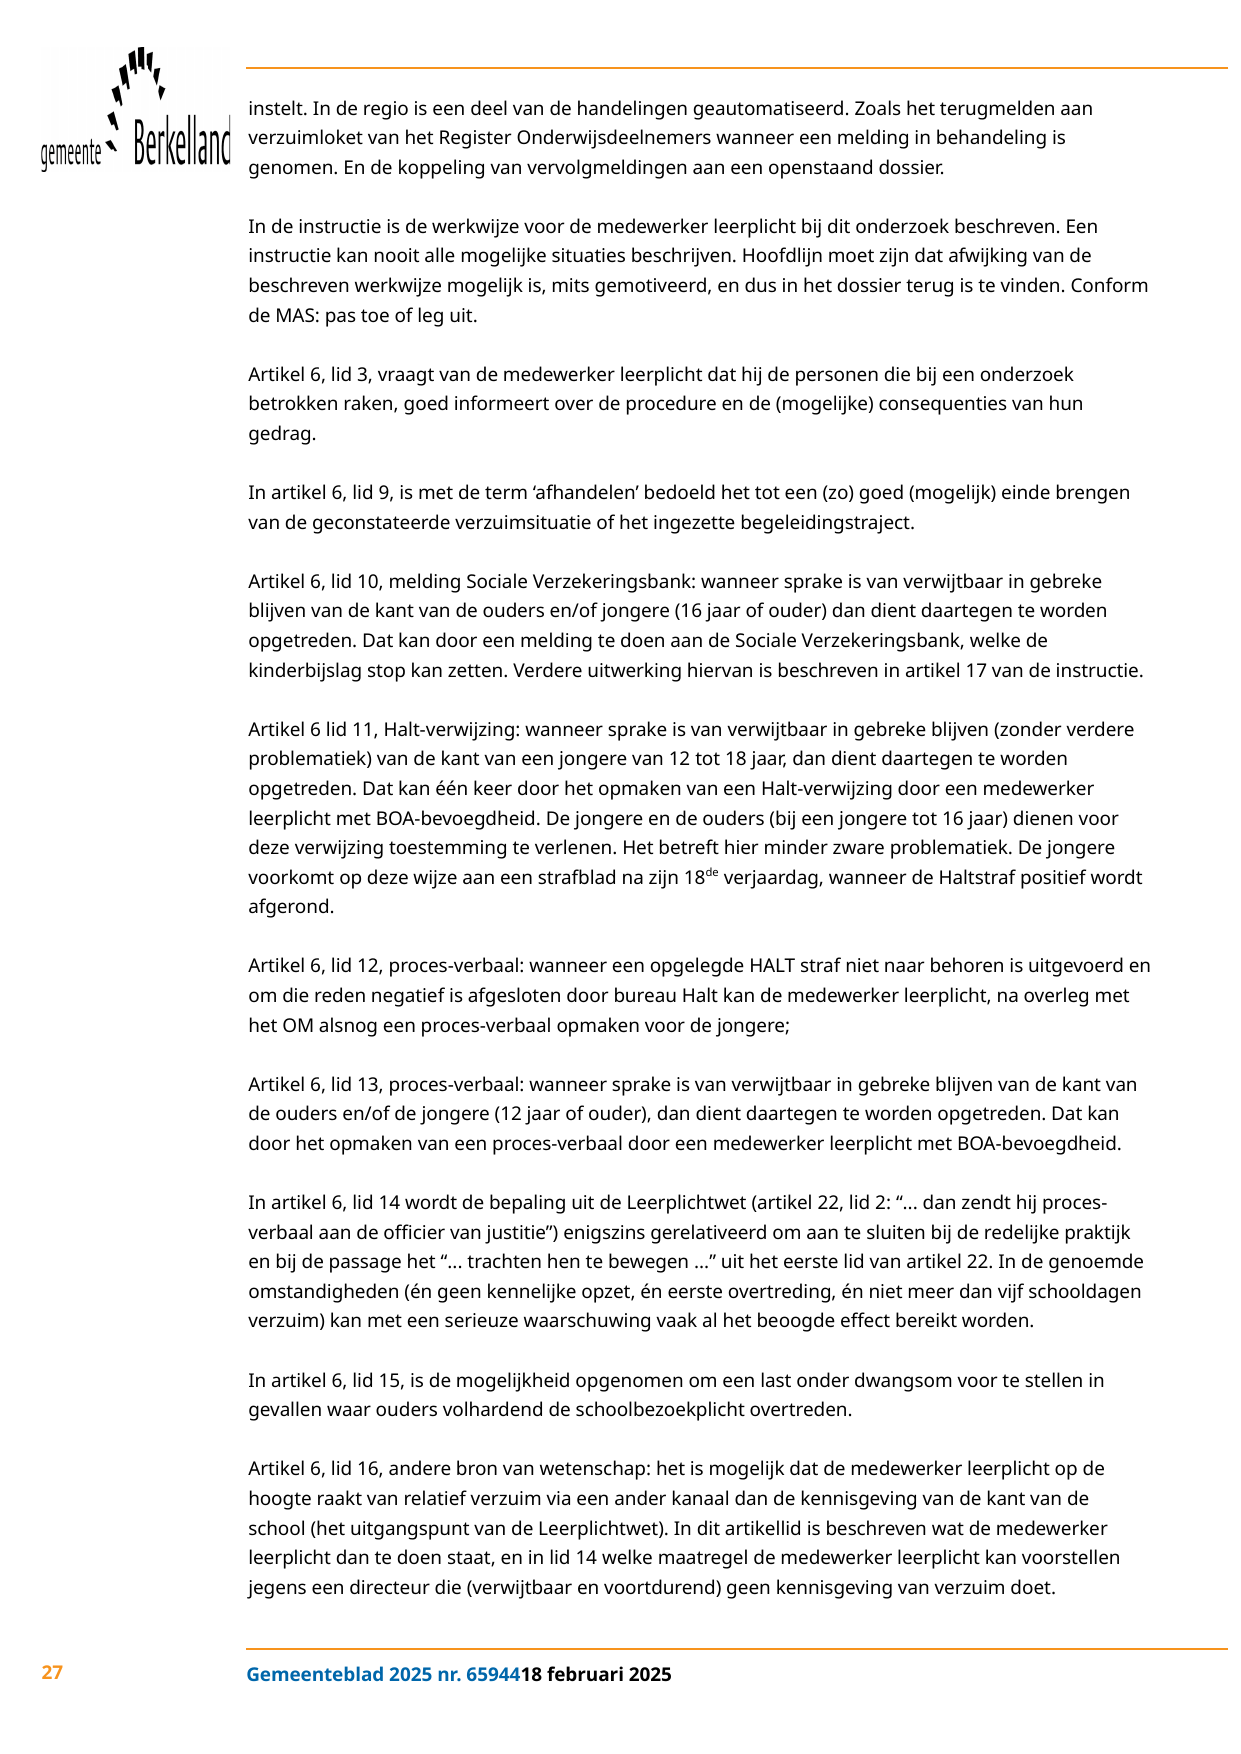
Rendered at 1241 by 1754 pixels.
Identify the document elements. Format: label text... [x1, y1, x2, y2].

text In artikel 6, lid 14 wordt de bepaling uit de Leerplichtwet (artikel 22, lid 2: “... dan zendt hij proces-verbaal aan de officier van justitie”) enigszins gerelativeerd om aan te sluiten bij de redelijke praktijk en bij de passage het “... trachten hen te bewegen ...” uit het eerste lid van artikel 22. In de genoemde omstandigheden (én geen kennelijke opzet, én eerste overtreding, én niet meer dan vijf schooldagen verzuim) kan met een serieuze waarschuwing vaak al het beoogde effect bereikt worden. [248, 1189, 1152, 1333]
text In artikel 6, lid 9, is met de term ‘afhandelen’ bedoeld het tot een (zo) goed (mogelijk) einde brengen van de geconstateerde verzuimsituatie of het ingezette begeleidingstraject. [248, 479, 1152, 535]
text instelt. In de regio is een deel van de handelingen geautomatiseerd. Zoals het terugmelden aan verzuimloket van het Register Onderwijsdeelnemers wanneer een melding in behandeling is genomen. En de koppeling van vervolgmeldingen aan een openstaand dossier. [248, 95, 1152, 180]
text Artikel 6, lid 13, proces-verbaal: wanneer sprake is van verwijtbaar in gebreke blijven van de kant van de ouders en/of de jongere (12 jaar of ouder), dan dient daartegen te worden opgetreden. Dat kan door het opmaken van een proces-verbaal door een medewerker leerplicht met BOA-bevoegdheid. [248, 1071, 1152, 1156]
text Artikel 6, lid 16, andere bron van wetenschap: het is mogelijk dat de medewerker leerplicht op de hoogte raakt van relatief verzuim via een ander kanaal dan de kennisgeving van de kant van de school (het uitgangspunt van de Leerplichtwet). In dit artikellid is beschreven wat de medewerker leerplicht dan te doen staat, en in lid 14 welke maatregel de medewerker leerplicht kan voorstellen jegens een directeur die (verwijtbaar en voortdurend) geen kennisgeving van verzuim doet. [248, 1456, 1152, 1600]
picture [41, 47, 231, 172]
text Artikel 6, lid 3, vraagt van de medewerker leerplicht dat hij de personen die bij een onderzoek betrokken raken, goed informeert over de procedure en de (mogelijke) consequenties van hun gedrag. [248, 361, 1152, 446]
text Artikel 6, lid 12, proces-verbaal: wanneer een opgelegde HALT straf niet naar behoren is uitgevoerd en om die reden negatief is afgesloten door bureau Halt kan de medewerker leerplicht, na overleg met het OM alsnog een proces-verbaal opmaken voor de jongere; [248, 953, 1152, 1038]
text In artikel 6, lid 15, is de mogelijkheid opgenomen om een last onder dwangsom voor te stellen in gevallen waar ouders volhardend de schoolbezoekplicht overtreden. [248, 1367, 1152, 1422]
text Artikel 6, lid 10, melding Sociale Verzekeringsbank: wanneer sprake is van verwijtbaar in gebreke blijven van de kant van de ouders en/of jongere (16 jaar of ouder) dan dient daartegen te worden opgetreden. Dat kan door een melding te doen aan de Sociale Verzekeringsbank, welke de kinderbijslag stop kan zetten. Verdere uitwerking hiervan is beschreven in artikel 17 van de instructie. [248, 568, 1152, 683]
text Artikel 6 lid 11, Halt-verwijzing: wanneer sprake is van verwijtbaar in gebreke blijven (zonder verdere problematiek) van de kant van een jongere van 12 tot 18 jaar, dan dient daartegen te worden opgetreden. Dat kan één keer door het opmaken van een Halt-verwijzing door een medewerker leerplicht met BOA-bevoegdheid. De jongere en de ouders (bij een jongere tot 16 jaar) dienen voor deze verwijzing toestemming te verlenen. Het betreft hier minder zware problematiek. De jongere voorkomt op deze wijze aan een strafblad na zijn 18de verjaardag, wanneer de Haltstraf positief wordt afgerond. [248, 716, 1152, 919]
text In de instructie is de werkwijze voor de medewerker leerplicht bij dit onderzoek beschreven. Een instructie kan nooit alle mogelijke situaties beschrijven. Hoofdlijn moet zijn dat afwijking van de beschreven werkwijze mogelijk is, mits gemotiveerd, en dus in het dossier terug is te vinden. Conform de MAS: pas toe of leg uit. [248, 213, 1152, 328]
